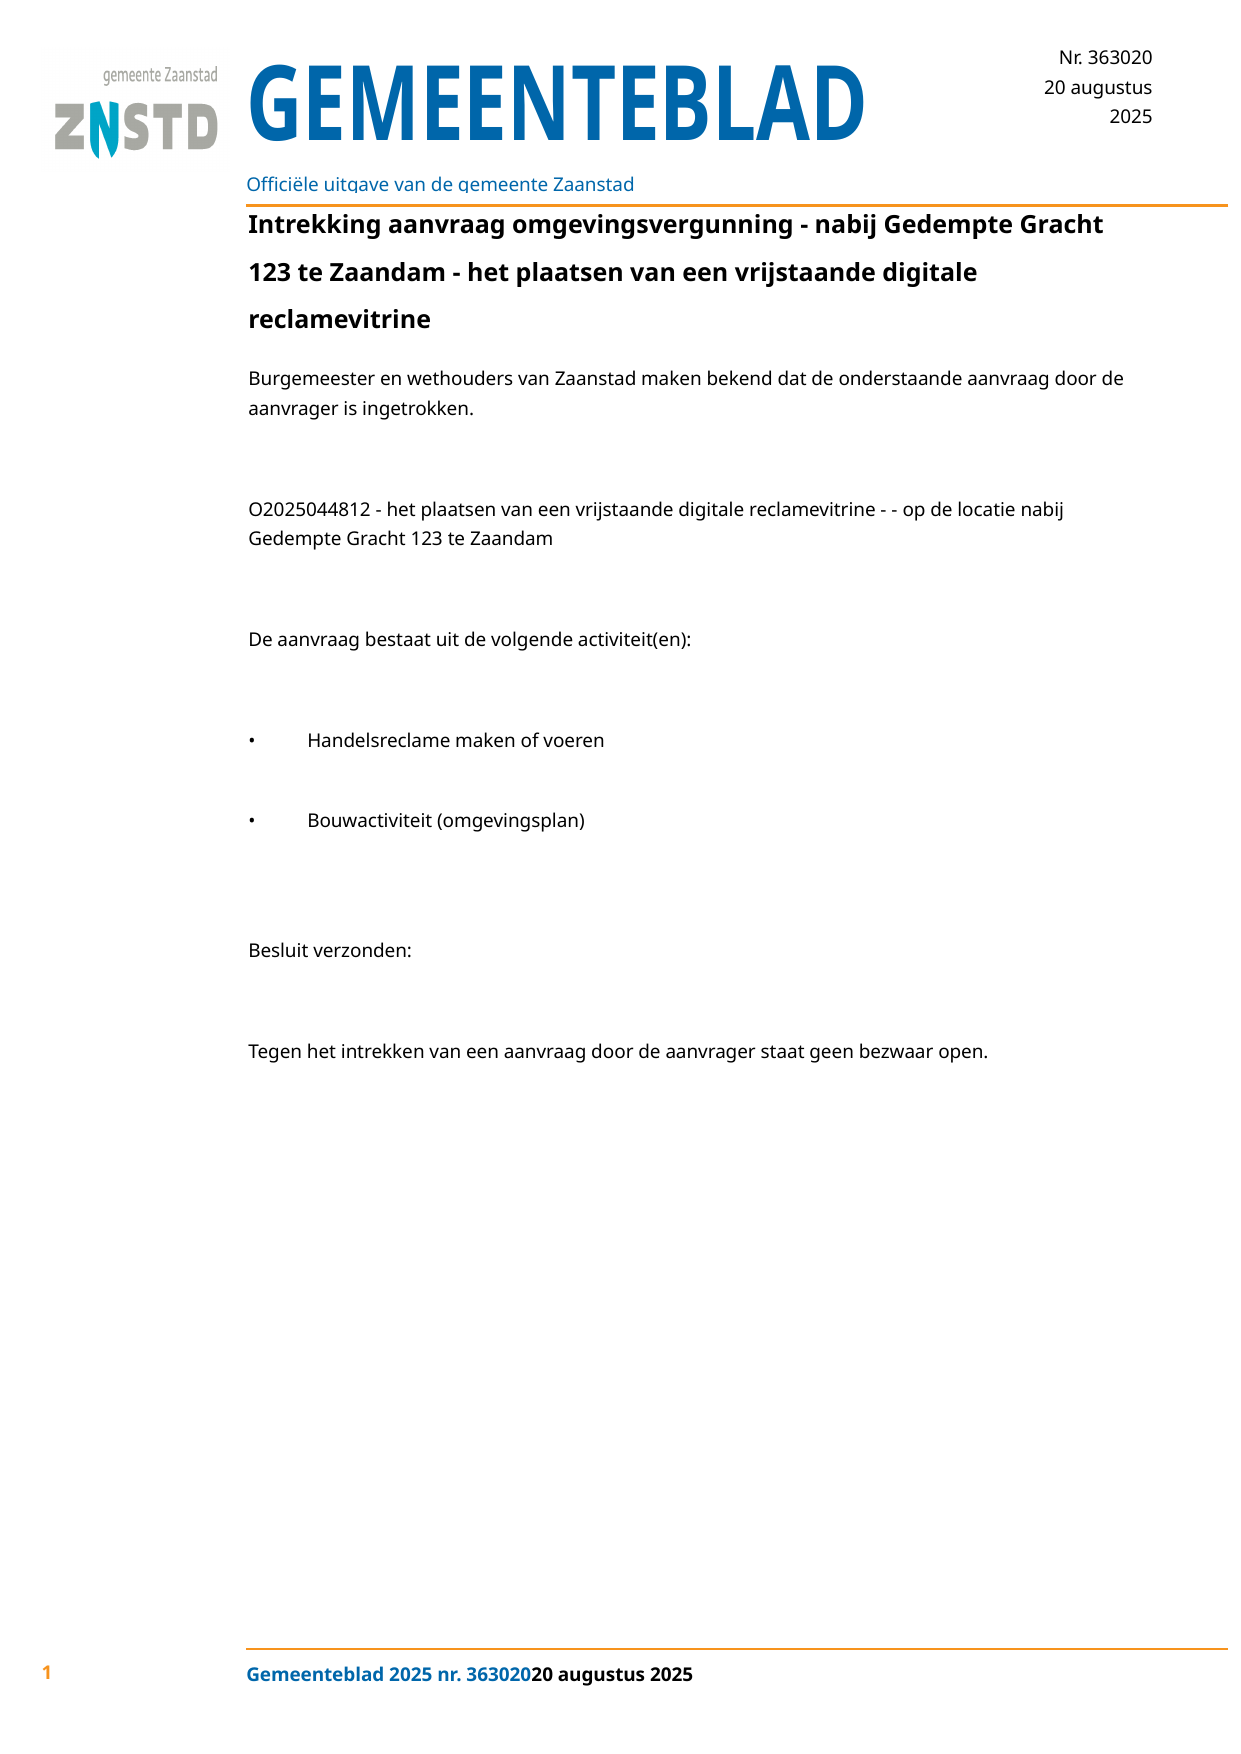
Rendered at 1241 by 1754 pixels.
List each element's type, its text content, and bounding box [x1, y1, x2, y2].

text Burgemeester en wethouders van Zaanstad maken bekend dat de onderstaande aanvraag door de aanvrager is ingetrokken. [248, 366, 1152, 421]
list Bouwactiviteit (omgevingsplan) [248, 807, 1152, 833]
text Intrekking aanvraag omgevingsvergunning - nabij Gedempte Gracht 123 te Zaandam - het plaatsen van een vrijstaande digitale reclamevitrine [248, 207, 1152, 336]
text Besluit verzonden: [248, 938, 1152, 963]
text Tegen het intrekken van een aanvraag door de aanvrager staat geen bezwaar open. [248, 1038, 1152, 1064]
text O2025044812 - het plaatsen van een vrijstaande digitale reclamevitrine - - op de locatie nabij Gedempte Gracht 123 te Zaandam [248, 496, 1152, 551]
list Handelsreclame maken of voeren [248, 727, 1152, 753]
text De aanvraag bestaat uit de volgende activiteit(en): [248, 626, 1152, 652]
picture [41, 47, 231, 172]
